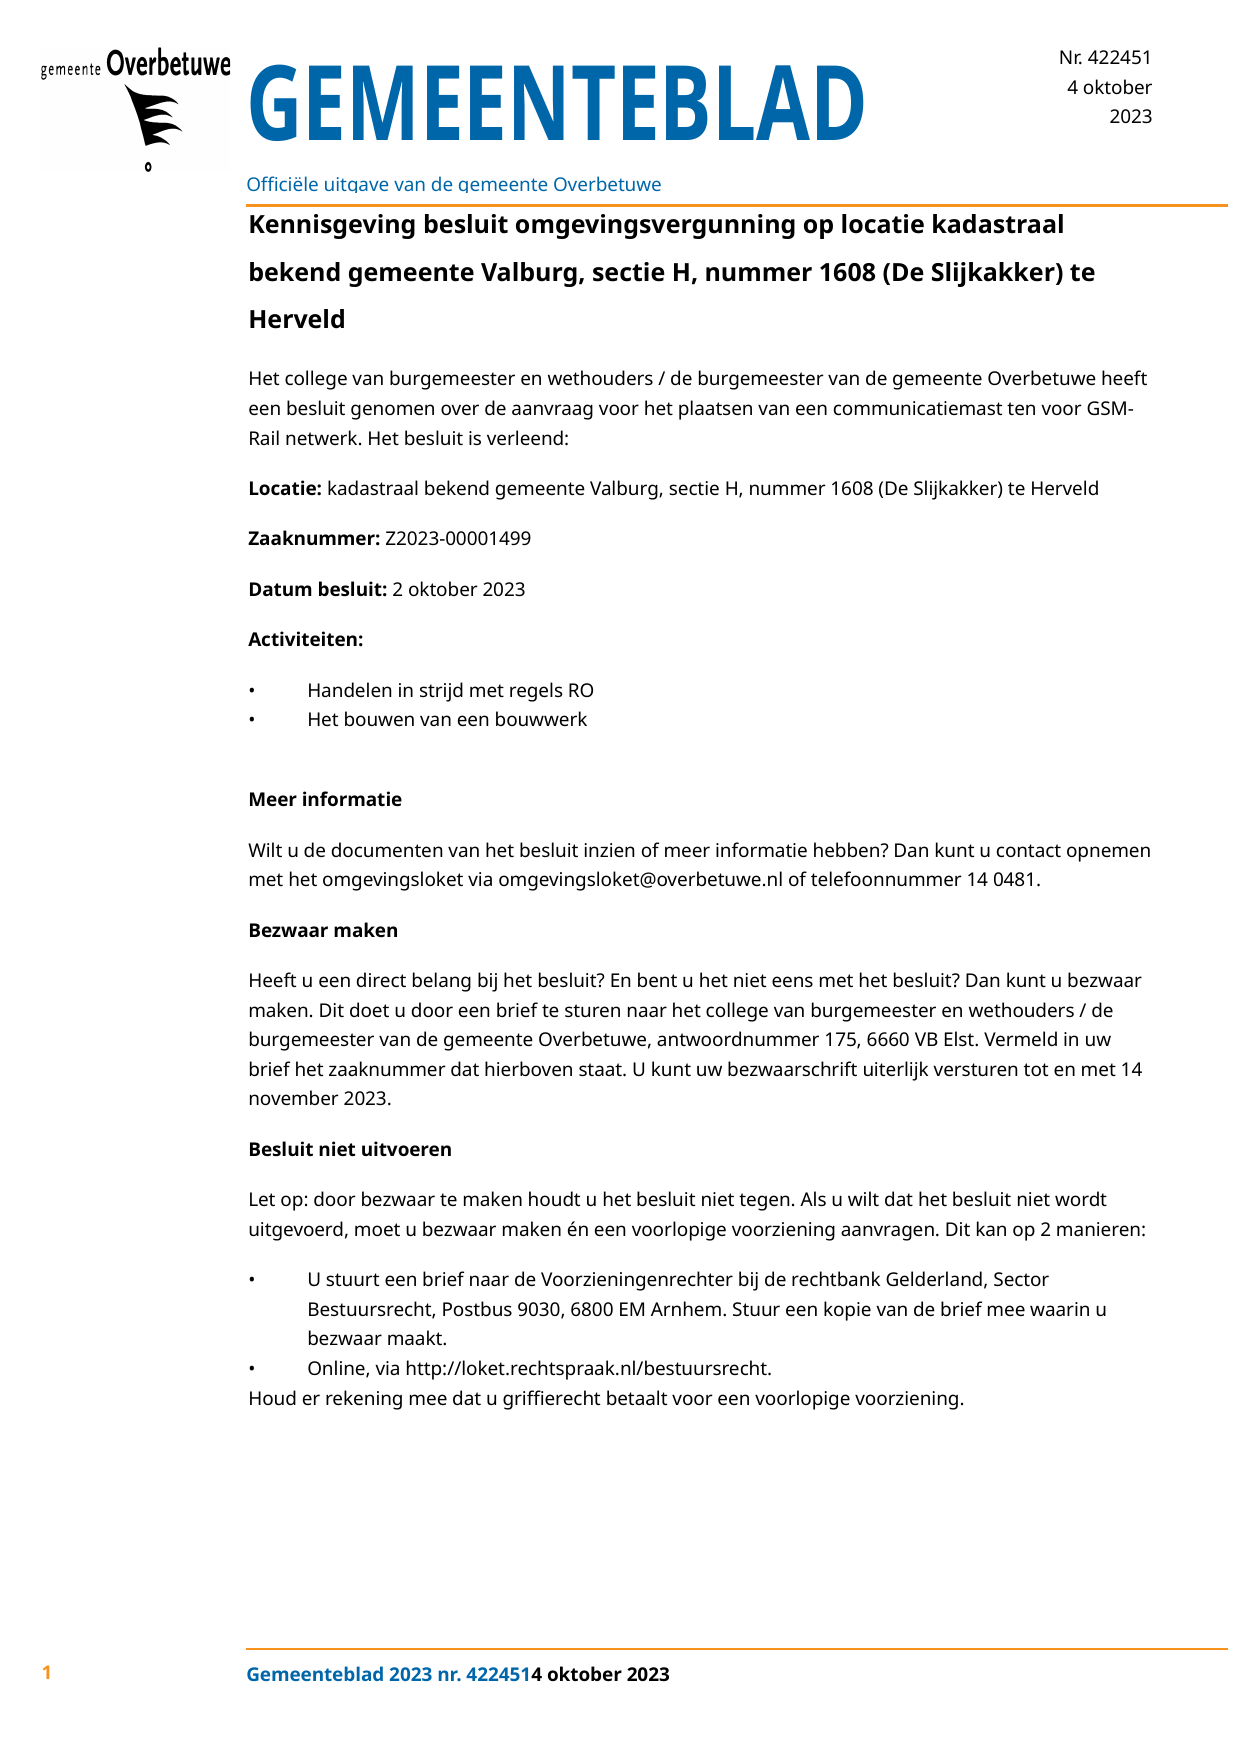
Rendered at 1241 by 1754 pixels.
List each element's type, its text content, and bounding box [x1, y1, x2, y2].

list Online, via http://loket.rechtspraak.nl/bestuursrecht. [248, 1355, 1152, 1381]
text Let op: door bezwaar te maken houdt u het besluit niet tegen. Als u wilt dat het besluit niet wordt uitgevoerd, moet u bezwaar maken én een voorlopige voorziening aanvragen. Dit kan op 2 manieren: [248, 1186, 1152, 1242]
list Handelen in strijd met regels RO [248, 677, 1152, 702]
text Locatie: kadastraal bekend gemeente Valburg, sectie H, nummer 1608 (De Slijkakker) te Herveld [248, 475, 1152, 501]
text Heeft u een direct belang bij het besluit? En bent u het niet eens met het besluit? Dan kunt u bezwaar maken. Dit doet u door een brief te sturen naar het college van burgemeester en wethouders / de burgemeester van de gemeente Overbetuwe, antwoordnummer 175, 6660 VB Elst. Vermeld in uw brief het zaaknummer dat hierboven staat. U kunt uw bezwaarschrift uiterlijk versturen tot en met 14 november 2023. [248, 967, 1152, 1111]
text Het college van burgemeester en wethouders / de burgemeester van de gemeente Overbetuwe heeft een besluit genomen over de aanvraag voor het plaatsen van een communicatiemast ten voor GSM-Rail netwerk. Het besluit is verleend: [248, 366, 1152, 450]
text Activiteiten: [248, 626, 1152, 652]
text Houd er rekening mee dat u griffierecht betaalt voor een voorlopige voorziening. [248, 1385, 1152, 1410]
text Meer informatie [248, 786, 1152, 812]
text Bezwaar maken [248, 917, 1152, 942]
text Datum besluit: 2 oktober 2023 [248, 576, 1152, 602]
text Zaaknummer: Z2023-00001499 [248, 526, 1152, 551]
text Wilt u de documenten van het besluit inzien of meer informatie hebben? Dan kunt u contact opnemen met het omgevingsloket via omgevingsloket@overbetuwe.nl of telefoonnummer 14 0481. [248, 837, 1152, 892]
text Besluit niet uitvoeren [248, 1136, 1152, 1162]
list U stuurt een brief naar de Voorzieningenrechter bij de rechtbank Gelderland, Sector Bestuursrecht, Postbus 9030, 6800 EM Arnhem. Stuur een kopie van de brief mee waarin u bezwaar maakt. [248, 1266, 1152, 1351]
picture [41, 47, 231, 172]
text Kennisgeving besluit omgevingsvergunning op locatie kadastraal bekend gemeente Valburg, sectie H, nummer 1608 (De Slijkakker) te Herveld [248, 207, 1152, 336]
list Het bouwen van een bouwwerk [248, 706, 1152, 732]
